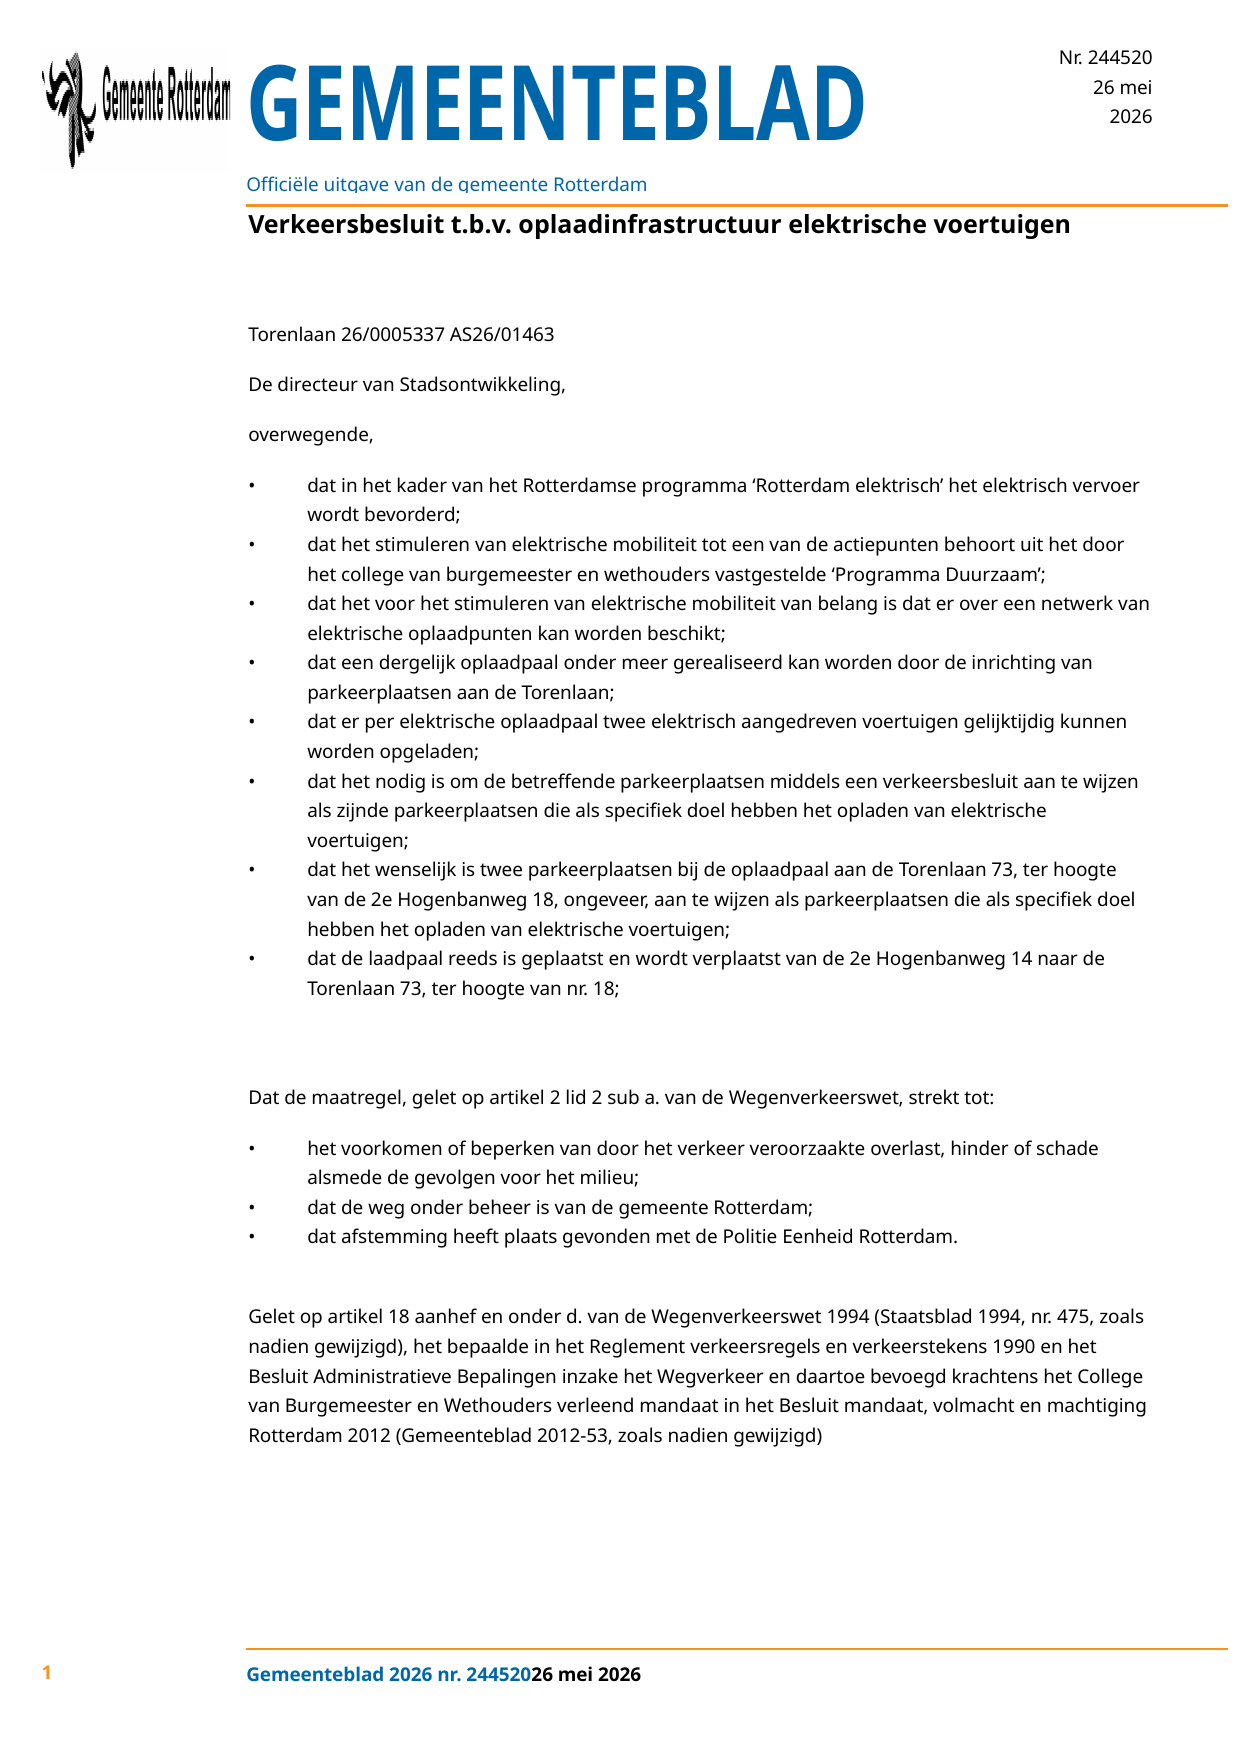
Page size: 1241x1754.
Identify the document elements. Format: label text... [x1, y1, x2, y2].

list dat er per elektrische oplaadpaal twee elektrisch aangedreven voertuigen gelijktijdig kunnen worden opgeladen; [248, 709, 1152, 764]
text Gelet op artikel 18 aanhef en onder d. van de Wegenverkeerswet 1994 (Staatsblad 1994, nr. 475, zoals nadien gewijzigd), het bepaalde in het Reglement verkeersregels en verkeerstekens 1990 en het Besluit Administratieve Bepalingen inzake het Wegverkeer en daartoe bevoegd krachtens het College van Burgemeester en Wethouders verleend mandaat in het Besluit mandaat, volmacht en machtiging Rotterdam 2012 (Gemeenteblad 2012-53, zoals nadien gewijzigd) [248, 1304, 1152, 1448]
list dat het wenselijk is twee parkeerplaatsen bij de oplaadpaal aan de Torenlaan 73, ter hoogte van de 2e Hogenbanweg 18, ongeveer, aan te wijzen als parkeerplaatsen die als specifiek doel hebben het opladen van elektrische voertuigen; [248, 857, 1152, 941]
text De directeur van Stadsontwikkeling, [248, 371, 1152, 397]
list dat een dergelijk oplaadpaal onder meer gerealiseerd kan worden door de inrichting van parkeerplaatsen aan de Torenlaan; [248, 649, 1152, 705]
text Dat de maatregel, gelet op artikel 2 lid 2 sub a. van de Wegenverkeerswet, strekt tot: [248, 1084, 1152, 1110]
text Verkeersbesluit t.b.v. oplaadinfrastructuur elektrische voertuigen [248, 207, 1152, 241]
picture [41, 47, 231, 172]
list dat het stimuleren van elektrische mobiliteit tot een van de actiepunten behoort uit het door het college van burgemeester en wethouders vastgestelde ‘Programma Duurzaam’; [248, 531, 1152, 586]
list dat afstemming heeft plaats gevonden met de Politie Eenheid Rotterdam. [248, 1224, 1152, 1249]
text Torenlaan 26/0005337 AS26/01463 [248, 321, 1152, 346]
list dat de weg onder beheer is van de gemeente Rotterdam; [248, 1194, 1152, 1220]
text overwegende, [248, 422, 1152, 447]
list dat de laadpaal reeds is geplaatst en wordt verplaatst van de 2e Hogenbanweg 14 naar de Torenlaan 73, ter hoogte van nr. 18; [248, 945, 1152, 1001]
list dat het voor het stimuleren van elektrische mobiliteit van belang is dat er over een netwerk van elektrische oplaadpunten kan worden beschikt; [248, 590, 1152, 646]
list dat het nodig is om de betreffende parkeerplaatsen middels een verkeersbesluit aan te wijzen als zijnde parkeerplaatsen die als specifiek doel hebben het opladen van elektrische voertuigen; [248, 768, 1152, 853]
list dat in het kader van het Rotterdamse programma ‘Rotterdam elektrisch’ het elektrisch vervoer wordt bevorderd; [248, 472, 1152, 527]
list het voorkomen of beperken van door het verkeer veroorzaakte overlast, hinder of schade alsmede de gevolgen voor het milieu; [248, 1135, 1152, 1190]
